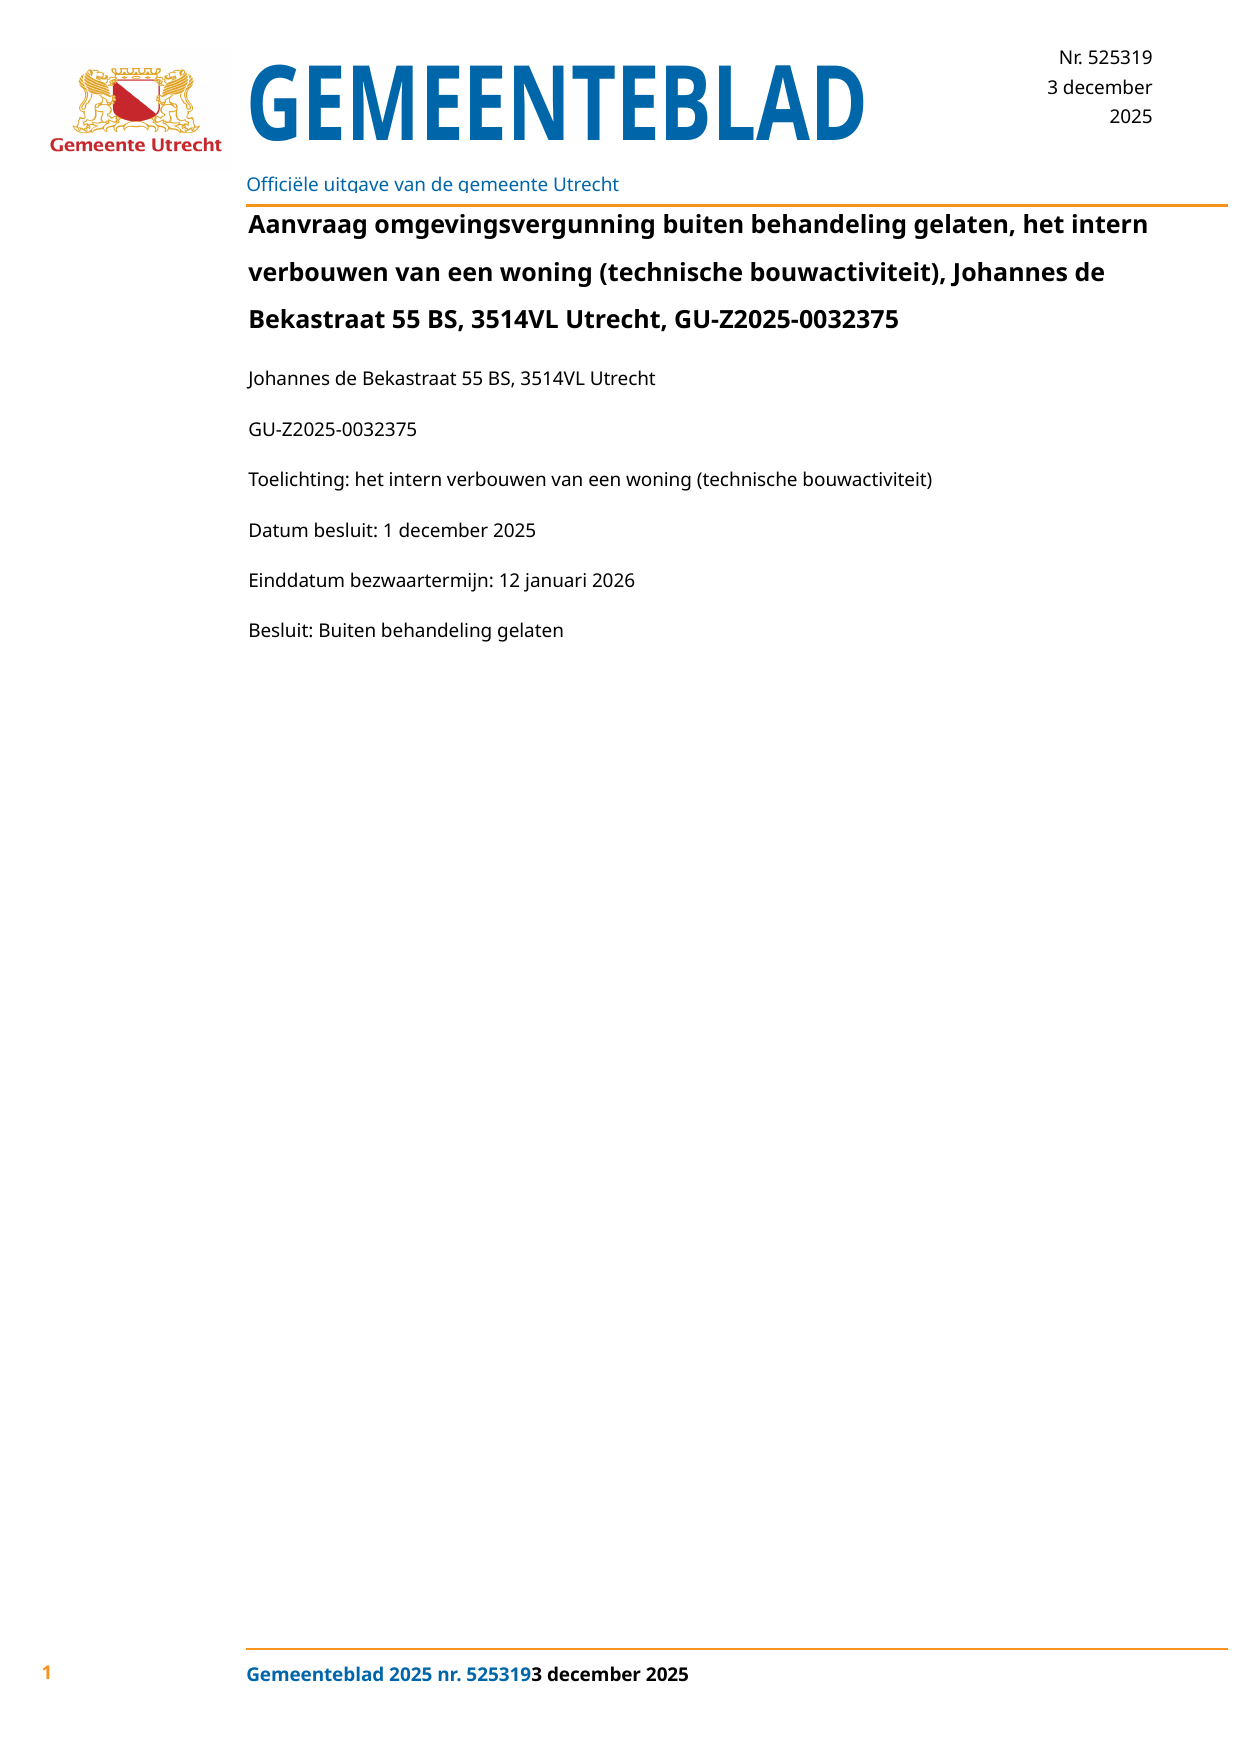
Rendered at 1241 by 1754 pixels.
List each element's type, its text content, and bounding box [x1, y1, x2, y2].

picture [41, 47, 231, 172]
text Toelichting: het intern verbouwen van een woning (technische bouwactiviteit) [248, 466, 1152, 492]
text GU-Z2025-0032375 [248, 416, 1152, 442]
text Besluit: Buiten behandeling gelaten [248, 618, 1152, 643]
text Aanvraag omgevingsvergunning buiten behandeling gelaten, het intern verbouwen van een woning (technische bouwactiviteit), Johannes de Bekastraat 55 BS, 3514VL Utrecht, GU-Z2025-0032375 [248, 207, 1152, 336]
text Datum besluit: 1 december 2025 [248, 517, 1152, 542]
text Johannes de Bekastraat 55 BS, 3514VL Utrecht [248, 366, 1152, 391]
text Einddatum bezwaartermijn: 12 januari 2026 [248, 567, 1152, 593]
